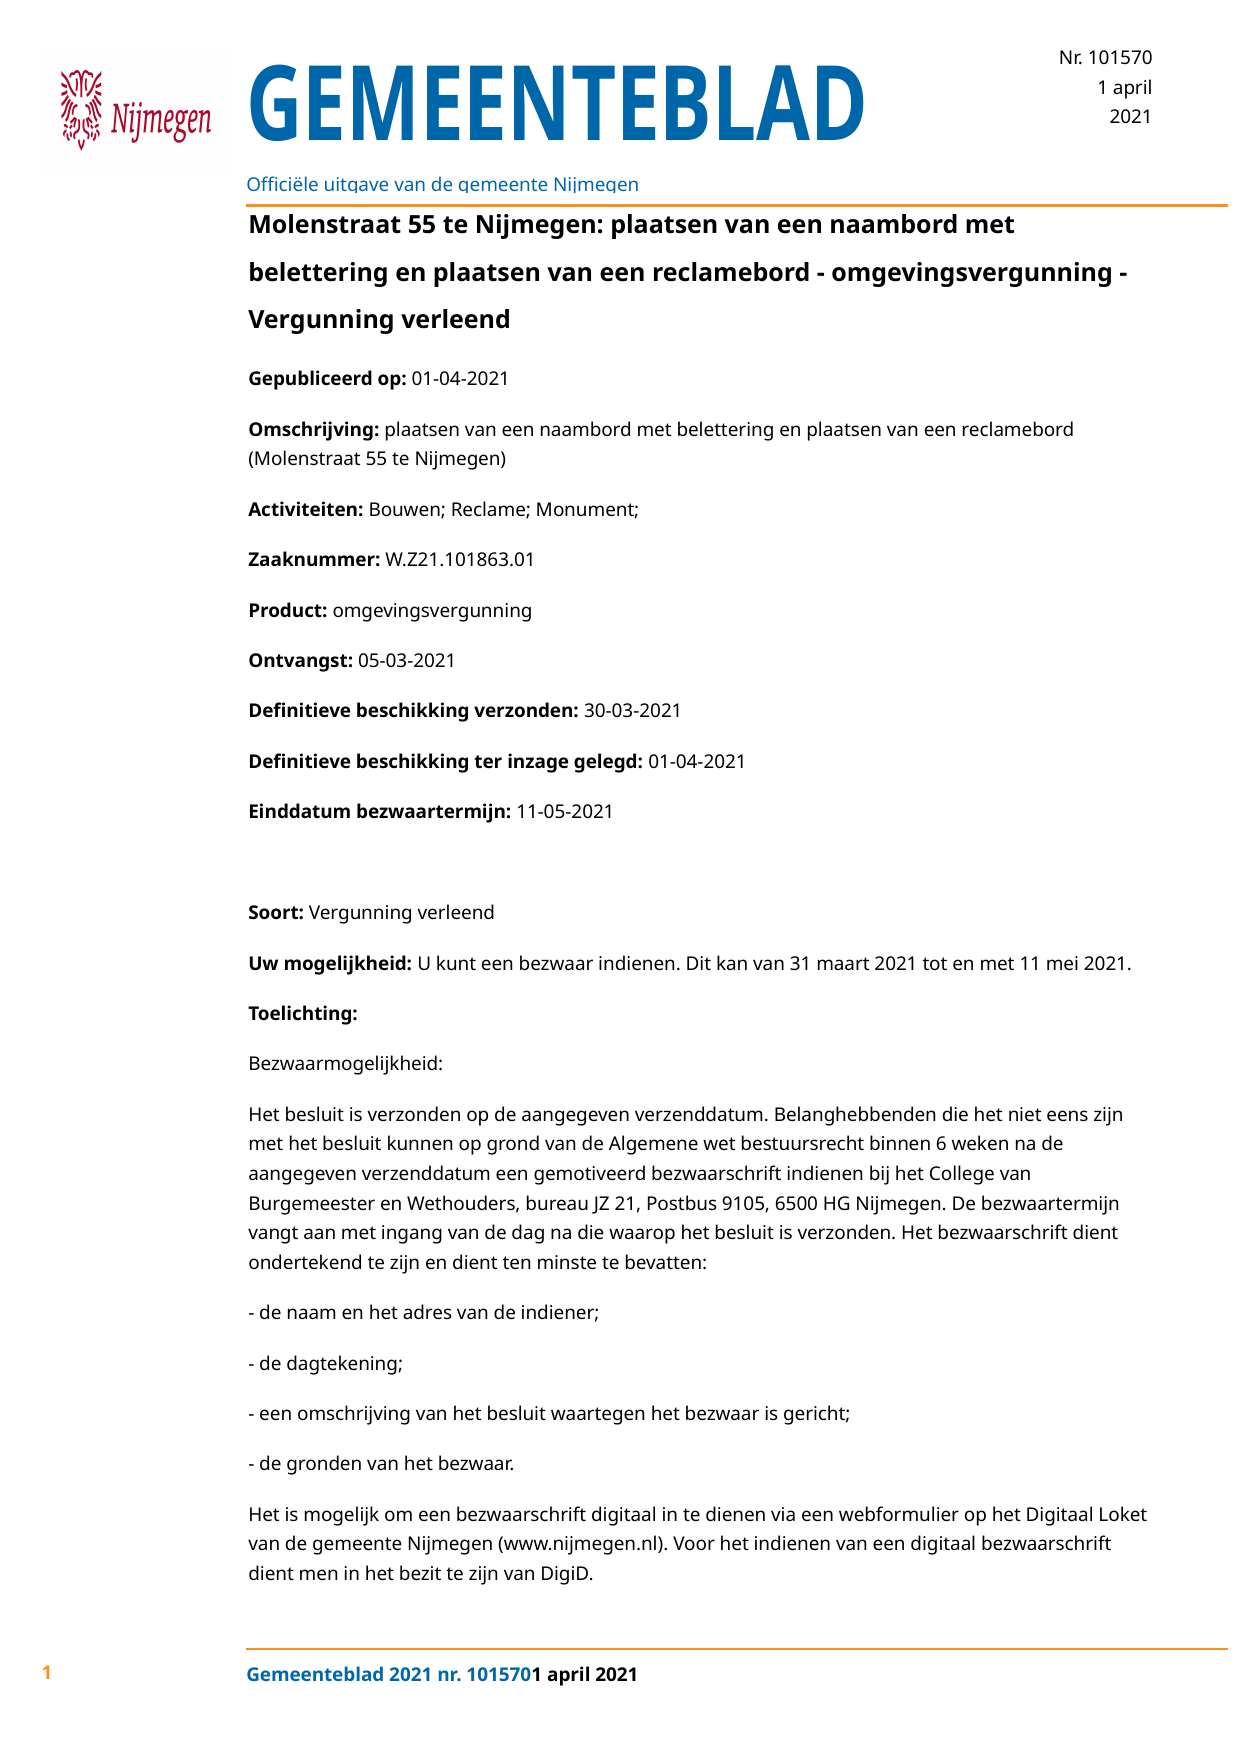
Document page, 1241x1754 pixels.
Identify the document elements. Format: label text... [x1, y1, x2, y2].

text - de dagtekening; [248, 1350, 1152, 1375]
picture [41, 47, 231, 172]
text Het besluit is verzonden op de aangegeven verzenddatum. Belanghebbenden die het niet eens zijn met het besluit kunnen op grond van de Algemene wet bestuursrecht binnen 6 weken na de aangegeven verzenddatum een gemotiveerd bezwaarschrift indienen bij het College van Burgemeester en Wethouders, bureau JZ 21, Postbus 9105, 6500 HG Nijmegen. De bezwaartermijn vangt aan met ingang van de dag na die waarop het besluit is verzonden. Het bezwaarschrift dient ondertekend te zijn en dient ten minste te bevatten: [248, 1101, 1152, 1274]
text Uw mogelijkheid: U kunt een bezwaar indienen. Dit kan van 31 maart 2021 tot en met 11 mei 2021. [248, 950, 1152, 975]
text Zaaknummer: W.Z21.101863.01 [248, 546, 1152, 572]
text Het is mogelijk om een bezwaarschrift digitaal in te dienen via een webformulier op het Digitaal Loket van de gemeente Nijmegen (www.nijmegen.nl). Voor het indienen van een digitaal bezwaarschrift dient men in het bezit te zijn van DigiD. [248, 1501, 1152, 1586]
text - een omschrijving van het besluit waartegen het bezwaar is gericht; [248, 1400, 1152, 1426]
text Soort: Vergunning verleend [248, 899, 1152, 925]
text Omschrijving: plaatsen van een naambord met belettering en plaatsen van een reclamebord (Molenstraat 55 te Nijmegen) [248, 416, 1152, 471]
text - de naam en het adres van de indiener; [248, 1299, 1152, 1325]
text - de gronden van het bezwaar. [248, 1451, 1152, 1476]
text Molenstraat 55 te Nijmegen: plaatsen van een naambord met belettering en plaatsen van een reclamebord - omgevingsvergunning - Vergunning verleend [248, 207, 1152, 336]
text Definitieve beschikking verzonden: 30-03-2021 [248, 698, 1152, 723]
text Ontvangst: 05-03-2021 [248, 647, 1152, 673]
text Gepubliceerd op: 01-04-2021 [248, 366, 1152, 391]
text Einddatum bezwaartermijn: 11-05-2021 [248, 798, 1152, 824]
text Definitieve beschikking ter inzage gelegd: 01-04-2021 [248, 748, 1152, 774]
text Bezwaarmogelijkheid: [248, 1051, 1152, 1076]
text Toelichting: [248, 1000, 1152, 1026]
text Activiteiten: Bouwen; Reclame; Monument; [248, 496, 1152, 522]
text Product: omgevingsvergunning [248, 597, 1152, 622]
